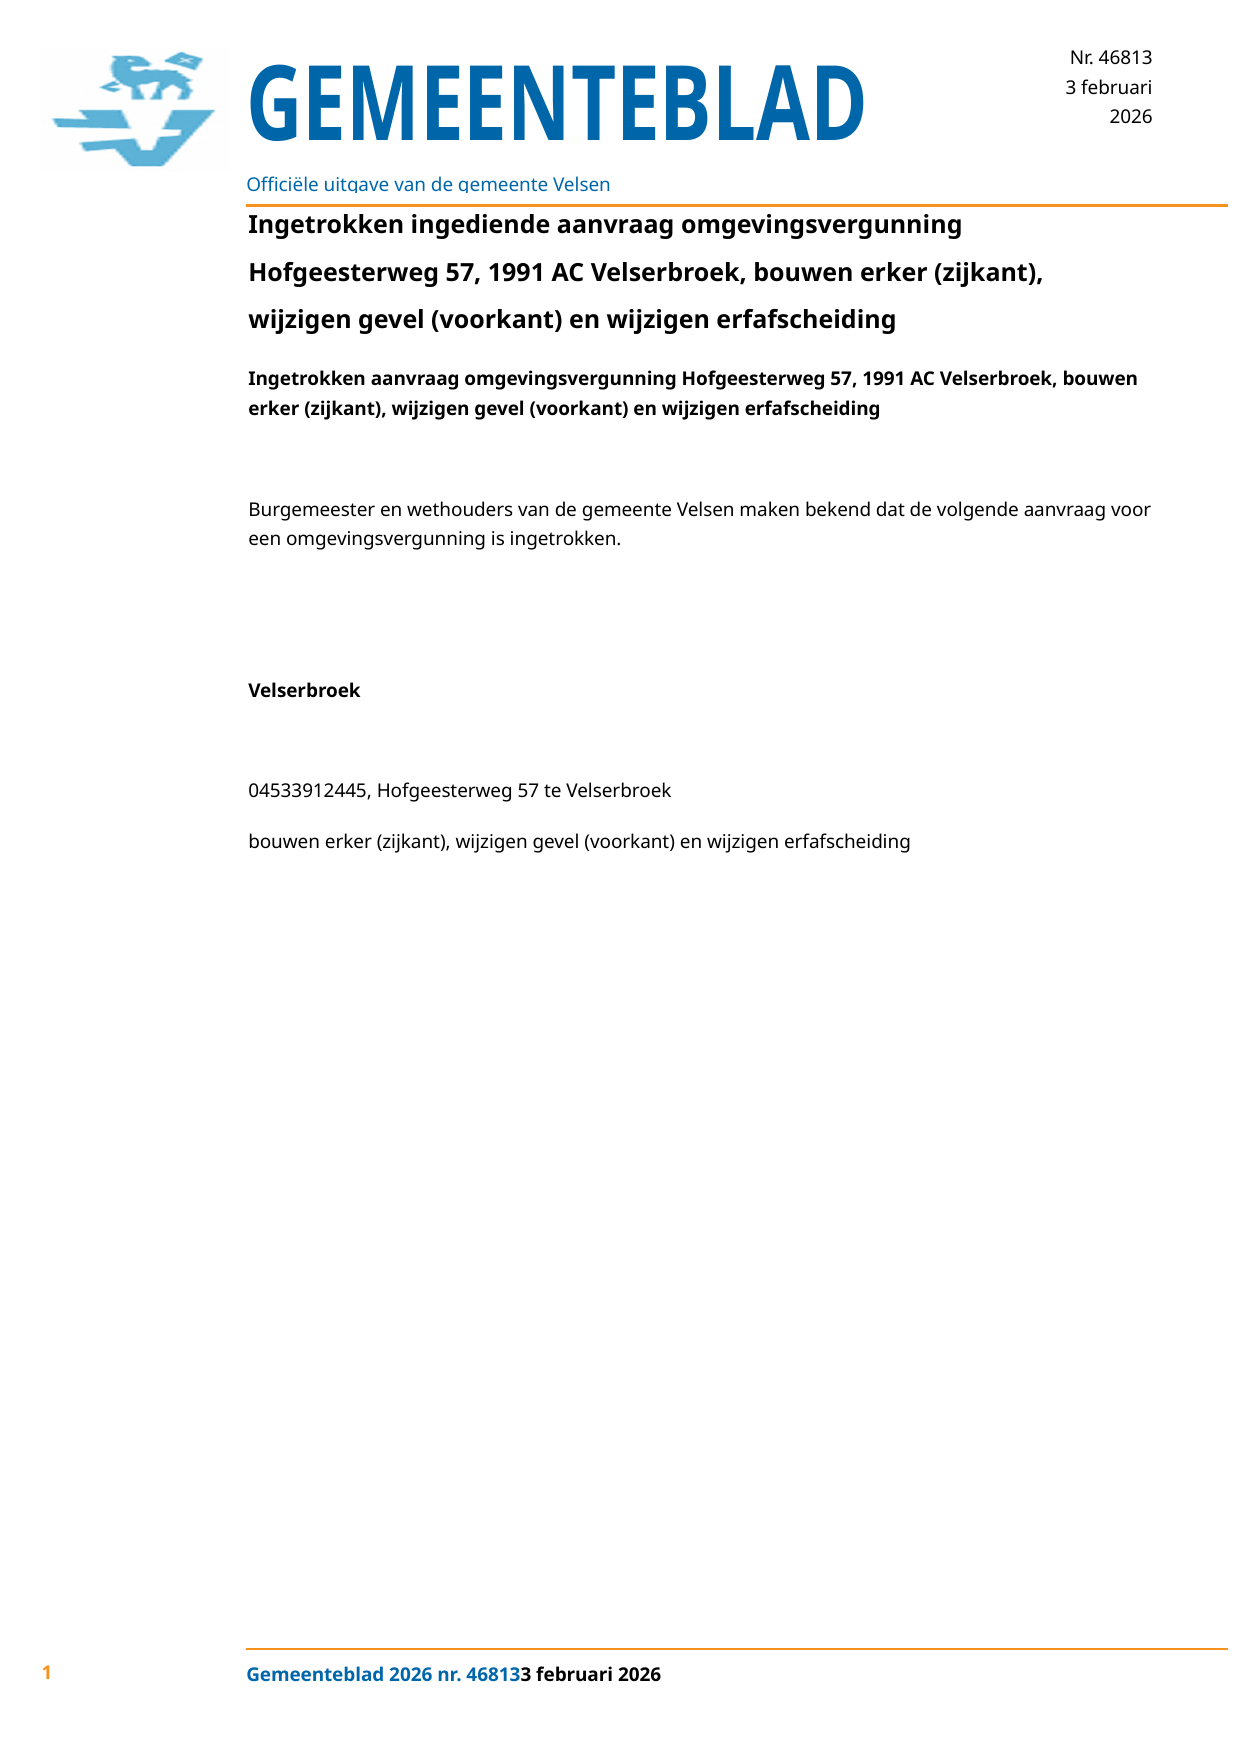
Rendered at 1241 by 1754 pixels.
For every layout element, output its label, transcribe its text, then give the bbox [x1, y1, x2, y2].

text Ingetrokken ingediende aanvraag omgevingsvergunning Hofgeesterweg 57, 1991 AC Velserbroek, bouwen erker (zijkant), wijzigen gevel (voorkant) en wijzigen erfafscheiding [248, 207, 1152, 336]
text Velserbroek [248, 677, 1152, 702]
picture [41, 47, 231, 172]
text 04533912445, Hofgeesterweg 57 te Velserbroek [248, 778, 1152, 803]
text Burgemeester en wethouders van de gemeente Velsen maken bekend dat de volgende aanvraag voor een omgevingsvergunning is ingetrokken. [248, 496, 1152, 551]
text Ingetrokken aanvraag omgevingsvergunning Hofgeesterweg 57, 1991 AC Velserbroek, bouwen erker (zijkant), wijzigen gevel (voorkant) en wijzigen erfafscheiding [248, 366, 1152, 421]
text bouwen erker (zijkant), wijzigen gevel (voorkant) en wijzigen erfafscheiding [248, 828, 1152, 854]
